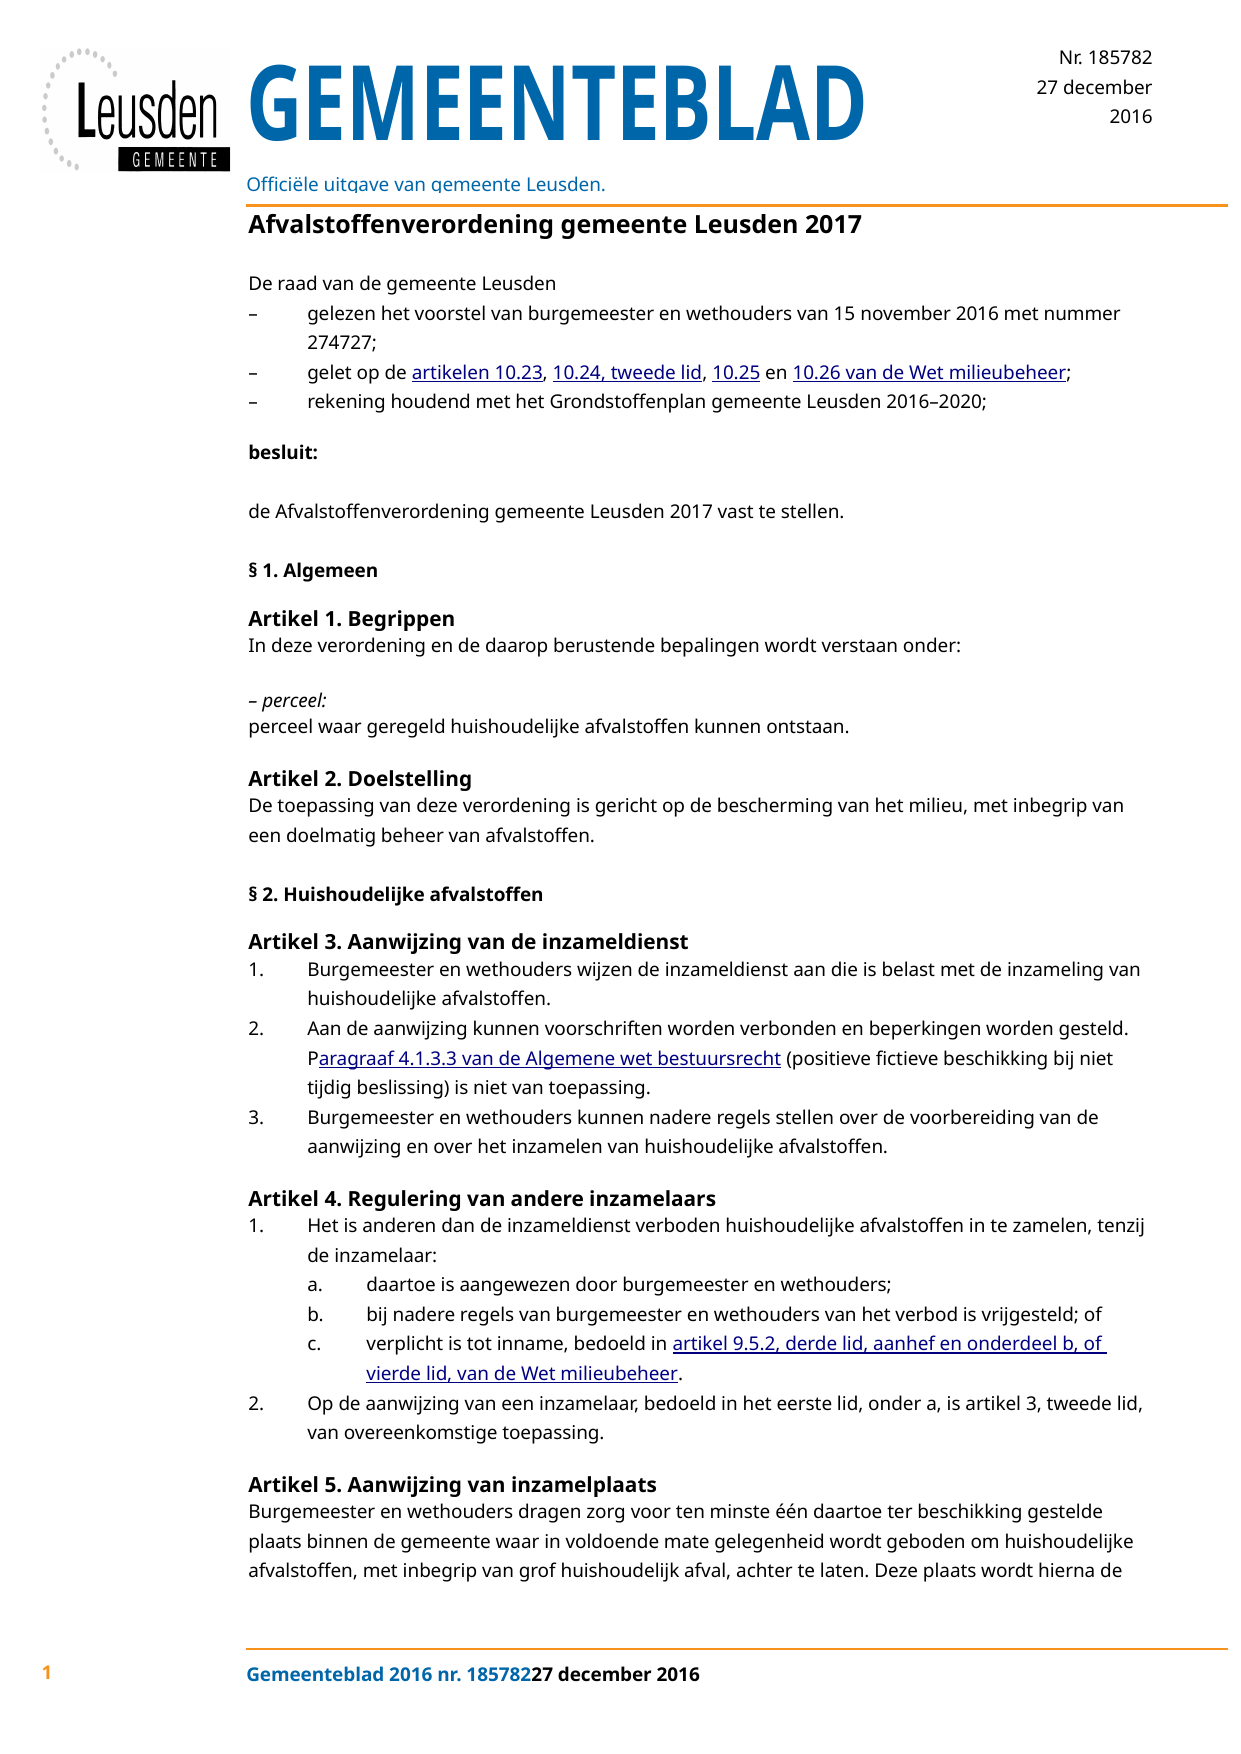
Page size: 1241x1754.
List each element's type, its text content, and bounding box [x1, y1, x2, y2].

text – perceel: [248, 688, 1152, 713]
list verplicht is tot inname, bedoeld in artikel 9.5.2, derde lid, aanhef en onderdeel b, of vierde lid, van de Wet milieubeheer. [307, 1331, 1152, 1386]
text Burgemeester en wethouders dragen zorg voor ten minste één daartoe ter beschikking gestelde plaats binnen de gemeente waar in voldoende mate gelegenheid wordt geboden om huishoudelijke afvalstoffen, met inbegrip van grof huishoudelijk afval, achter te laten. Deze plaats wordt hierna de [248, 1498, 1152, 1583]
list gelezen het voorstel van burgemeester en wethouders van 15 november 2016 met nummer 274727; [248, 300, 1152, 355]
list rekening houdend met het Grondstoffenplan gemeente Leusden 2016–2020; [248, 389, 1152, 414]
text perceel waar geregeld huishoudelijke afvalstoffen kunnen ontstaan. [248, 713, 1152, 739]
text In deze verordening en de daarop berustende bepalingen wordt verstaan onder: [248, 632, 1152, 658]
text Artikel 1. Begrippen [248, 604, 1152, 632]
text Artikel 5. Aanwijzing van inzamelplaats [248, 1470, 1152, 1498]
list gelet op de artikelen 10.23, 10.24, tweede lid, 10.25 en 10.26 van de Wet milieubeheer; [248, 359, 1152, 385]
text Artikel 3. Aanwijzing van de inzameldienst [248, 927, 1152, 956]
list Burgemeester en wethouders wijzen de inzameldienst aan die is belast met de inzameling van huishoudelijke afvalstoffen. [248, 956, 1152, 1011]
text de Afvalstoffenverordening gemeente Leusden 2017 vast te stellen. [248, 498, 1152, 524]
text besluit: [248, 439, 1152, 465]
list Op de aanwijzing van een inzamelaar, bedoeld in het eerste lid, onder a, is artikel 3, tweede lid, van overeenkomstige toepassing. [248, 1390, 1152, 1445]
list Aan de aanwijzing kunnen voorschriften worden verbonden en beperkingen worden gesteld. Paragraaf 4.1.3.3 van de Algemene wet bestuursrecht (positieve fictieve beschikking bij niet tijdig beslissing) is niet van toepassing. [248, 1015, 1152, 1100]
picture [41, 47, 231, 172]
text Artikel 2. Doelstelling [248, 764, 1152, 792]
text De toepassing van deze verordening is gericht op de bescherming van het milieu, met inbegrip van een doelmatig beheer van afvalstoffen. [248, 792, 1152, 847]
text De raad van de gemeente Leusden [248, 270, 1152, 296]
list Het is anderen dan de inzameldienst verboden huishoudelijke afvalstoffen in te zamelen, tenzij de inzamelaar: [248, 1212, 1152, 1268]
list daartoe is aangewezen door burgemeester en wethouders; [307, 1271, 1152, 1297]
text Artikel 4. Regulering van andere inzamelaars [248, 1184, 1152, 1212]
list bij nadere regels van burgemeester en wethouders van het verbod is vrijgesteld; of [307, 1301, 1152, 1327]
list Burgemeester en wethouders kunnen nadere regels stellen over de voorbereiding van de aanwijzing en over het inzamelen van huishoudelijke afvalstoffen. [248, 1104, 1152, 1159]
text Afvalstoffenverordening gemeente Leusden 2017 [248, 207, 1152, 241]
text § 1. Algemeen [248, 557, 1152, 583]
text § 2. Huishoudelijke afvalstoffen [248, 881, 1152, 907]
